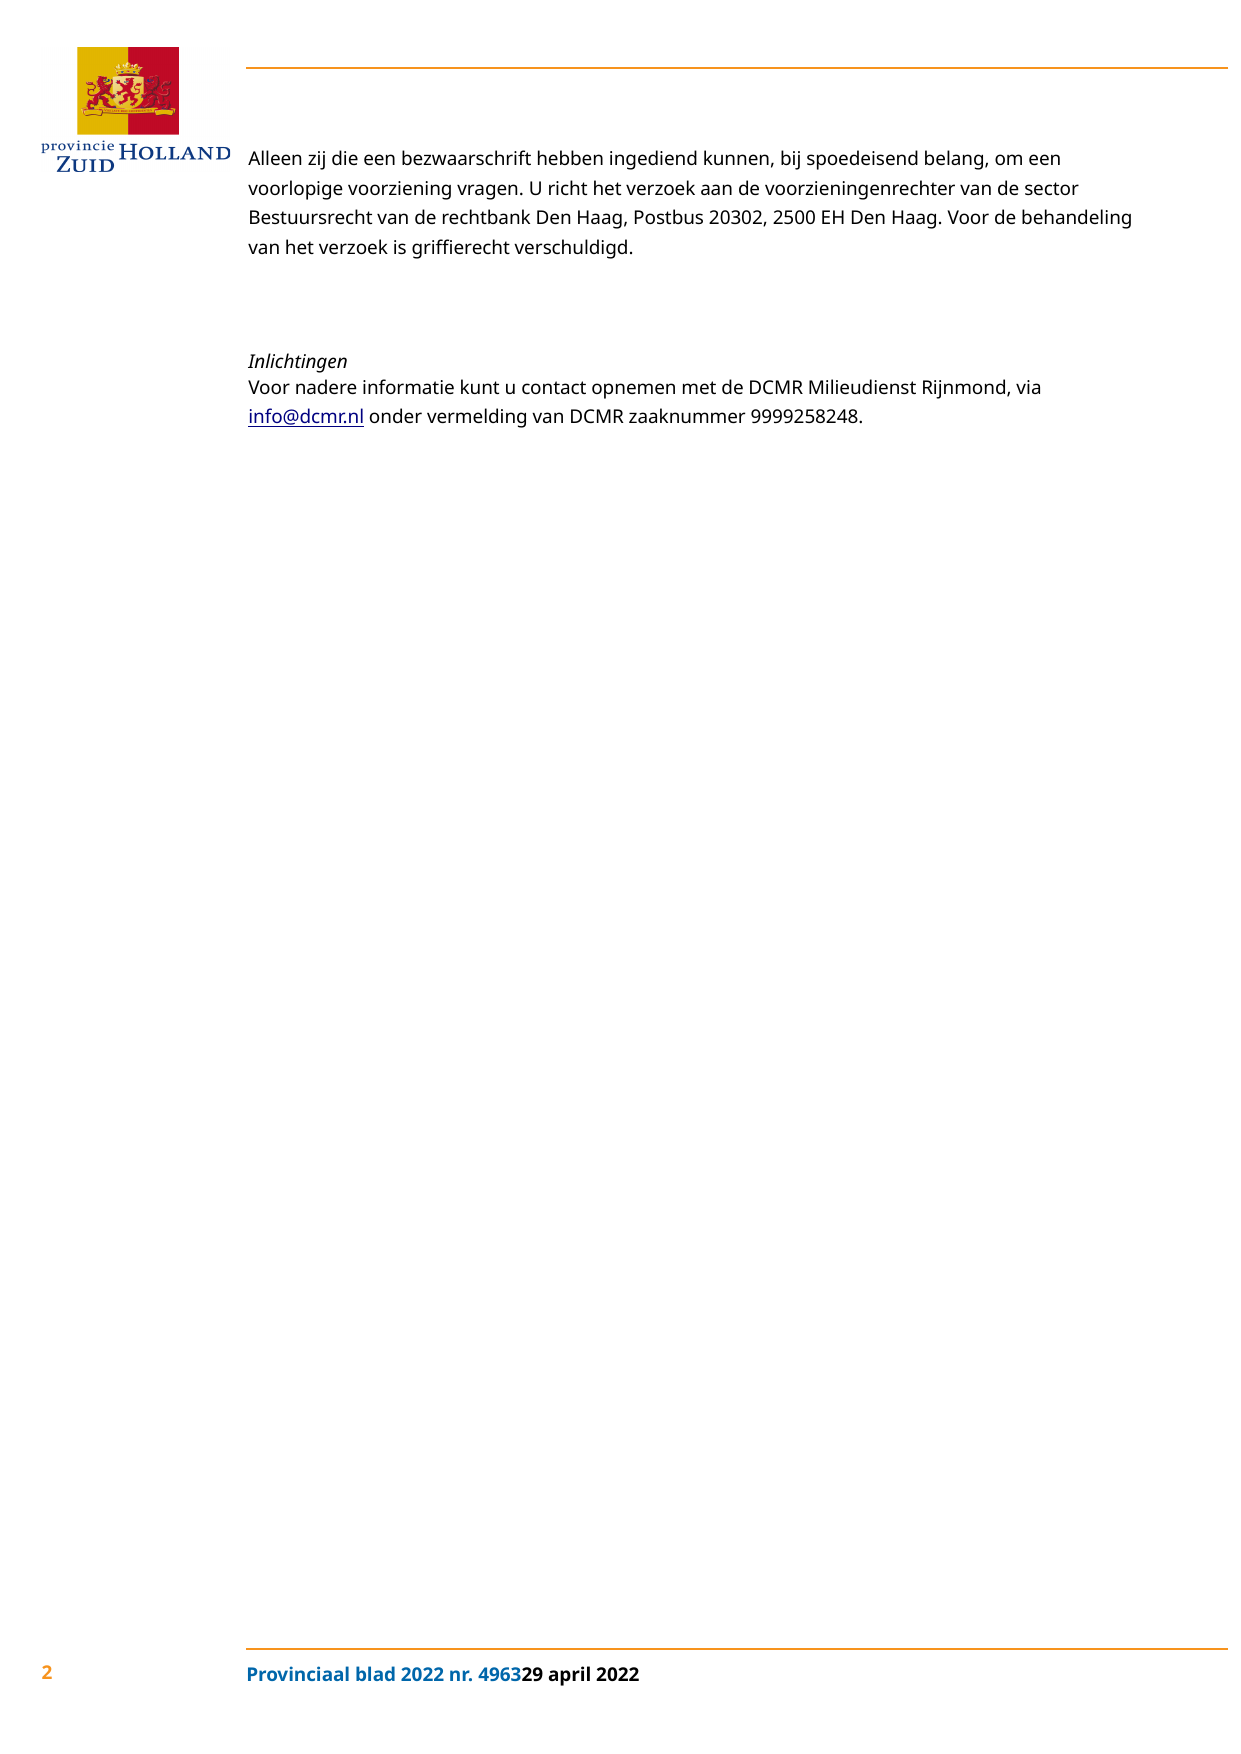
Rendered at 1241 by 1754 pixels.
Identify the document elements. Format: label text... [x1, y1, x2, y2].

text Alleen zij die een bezwaarschrift hebben ingediend kunnen, bij spoedeisend belang, om een voorlopige voorziening vragen. U richt het verzoek aan de voorzieningenrechter van de sector Bestuursrecht van de rechtbank Den Haag, Postbus 20302, 2500 EH Den Haag. Voor de behandeling van het verzoek is griffierecht verschuldigd. [248, 145, 1152, 260]
text Inlichtingen [248, 348, 1152, 374]
text Voor nadere informatie kunt u contact opnemen met de DCMR Milieudienst Rijnmond, via info@dcmr.nl onder vermelding van DCMR zaaknummer 9999258248. [248, 374, 1152, 429]
picture [41, 47, 231, 172]
